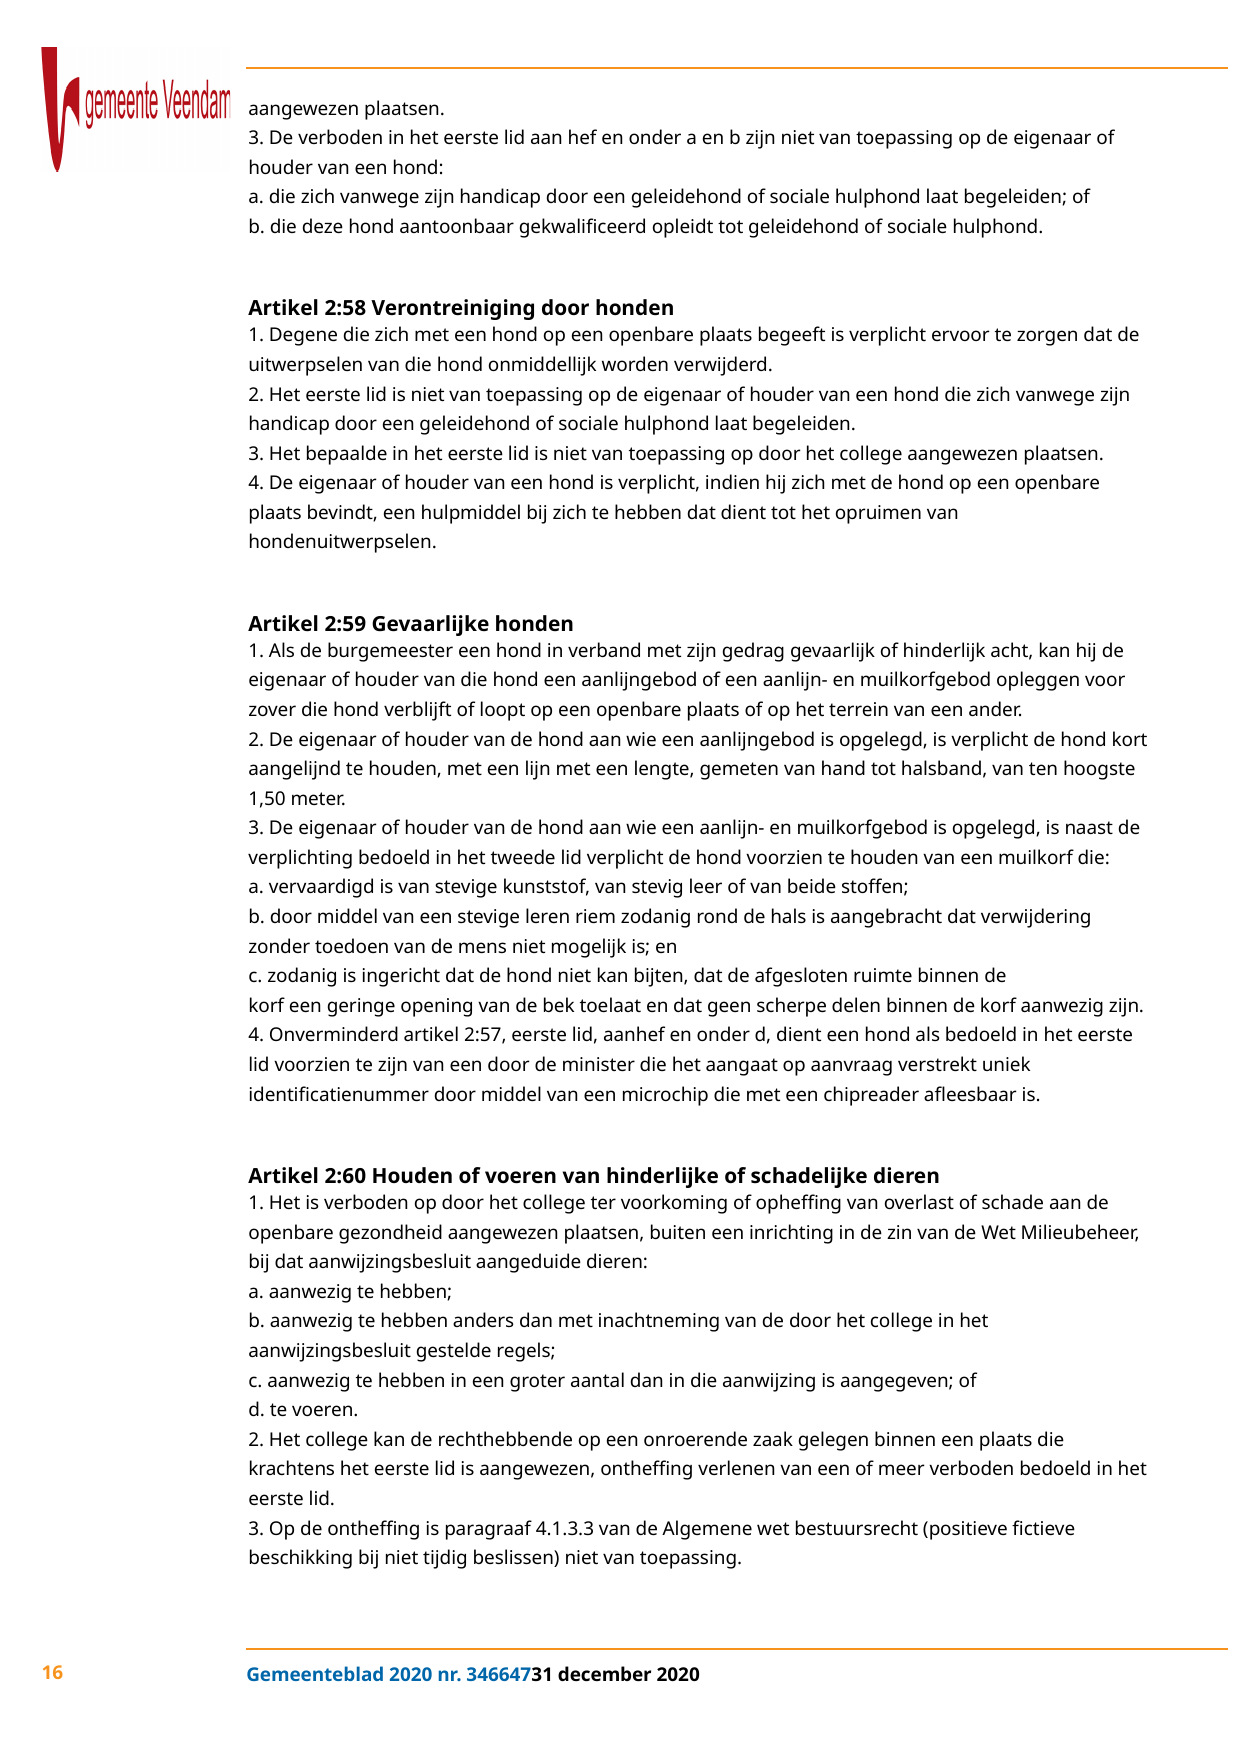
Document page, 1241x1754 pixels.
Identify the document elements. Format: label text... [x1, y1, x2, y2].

text c. zodanig is ingericht dat de hond niet kan bijten, dat de afgesloten ruimte binnen de [248, 962, 1152, 988]
text 4. Onverminderd artikel 2:57, eerste lid, aanhef en onder d, dient een hond als bedoeld in het eerste lid voorzien te zijn van een door de minister die het aangaat op aanvraag verstrekt uniek identificatienummer door middel van een microchip die met een chipreader afleesbaar is. [248, 1022, 1152, 1107]
picture [41, 47, 231, 172]
text 2. Het eerste lid is niet van toepassing op de eigenaar of houder van een hond die zich vanwege zijn handicap door een geleidehond of sociale hulphond laat begeleiden. [248, 381, 1152, 436]
text 1. Het is verboden op door het college ter voorkoming of opheffing van overlast of schade aan de openbare gezondheid aangewezen plaatsen, buiten een inrichting in de zin van de Wet Milieubeheer, bij dat aanwijzingsbesluit aangeduide dieren: [248, 1189, 1152, 1274]
text b. door middel van een stevige leren riem zodanig rond de hals is aangebracht dat verwijdering zonder toedoen van de mens niet mogelijk is; en [248, 903, 1152, 959]
text 3. Op de ontheffing is paragraaf 4.1.3.3 van de Algemene wet bestuursrecht (positieve fictieve beschikking bij niet tijdig beslissen) niet van toepassing. [248, 1515, 1152, 1570]
text korf een geringe opening van de bek toelaat en dat geen scherpe delen binnen de korf aanwezig zijn. [248, 992, 1152, 1018]
text b. die deze hond aantoonbaar gekwalificeerd opleidt tot geleidehond of sociale hulphond. [248, 213, 1152, 239]
text 3. De eigenaar of houder van de hond aan wie een aanlijn- en muilkorfgebod is opgelegd, is naast de verplichting bedoeld in het tweede lid verplicht de hond voorzien te houden van een muilkorf die: [248, 814, 1152, 870]
text 3. De verboden in het eerste lid aan hef en onder a en b zijn niet van toepassing op de eigenaar of houder van een hond: [248, 124, 1152, 180]
text Artikel 2:59 Gevaarlijke honden [248, 609, 1152, 637]
text aangewezen plaatsen. [248, 95, 1152, 121]
text Artikel 2:60 Houden of voeren van hinderlijke of schadelijke dieren [248, 1161, 1152, 1189]
text 1. Als de burgemeester een hond in verband met zijn gedrag gevaarlijk of hinderlijk acht, kan hij de eigenaar of houder van die hond een aanlijngebod of een aanlijn- en muilkorfgebod opleggen voor zover die hond verblijft of loopt op een openbare plaats of op het terrein van een ander. [248, 637, 1152, 722]
text 4. De eigenaar of houder van een hond is verplicht, indien hij zich met de hond op een openbare plaats bevindt, een hulpmiddel bij zich te hebben dat dient tot het opruimen van hondenuitwerpselen. [248, 469, 1152, 554]
text a. aanwezig te hebben; [248, 1278, 1152, 1304]
text 3. Het bepaalde in het eerste lid is niet van toepassing op door het college aangewezen plaatsen. [248, 440, 1152, 466]
text c. aanwezig te hebben in een groter aantal dan in die aanwijzing is aangegeven; of [248, 1367, 1152, 1392]
text 2. De eigenaar of houder van de hond aan wie een aanlijngebod is opgelegd, is verplicht de hond kort aangelijnd te houden, met een lijn met een lengte, gemeten van hand tot halsband, van ten hoogste 1,50 meter. [248, 726, 1152, 811]
text 2. Het college kan de rechthebbende op een onroerende zaak gelegen binnen een plaats die krachtens het eerste lid is aangewezen, ontheffing verlenen van een of meer verboden bedoeld in het eerste lid. [248, 1426, 1152, 1511]
text a. die zich vanwege zijn handicap door een geleidehond of sociale hulphond laat begeleiden; of [248, 183, 1152, 209]
text 1. Degene die zich met een hond op een openbare plaats begeeft is verplicht ervoor te zorgen dat de uitwerpselen van die hond onmiddellijk worden verwijderd. [248, 322, 1152, 377]
text a. vervaardigd is van stevige kunststof, van stevig leer of van beide stoffen; [248, 874, 1152, 899]
text d. te voeren. [248, 1396, 1152, 1422]
text Artikel 2:58 Verontreiniging door honden [248, 293, 1152, 322]
text b. aanwezig te hebben anders dan met inachtneming van de door het college in het aanwijzingsbesluit gestelde regels; [248, 1308, 1152, 1363]
